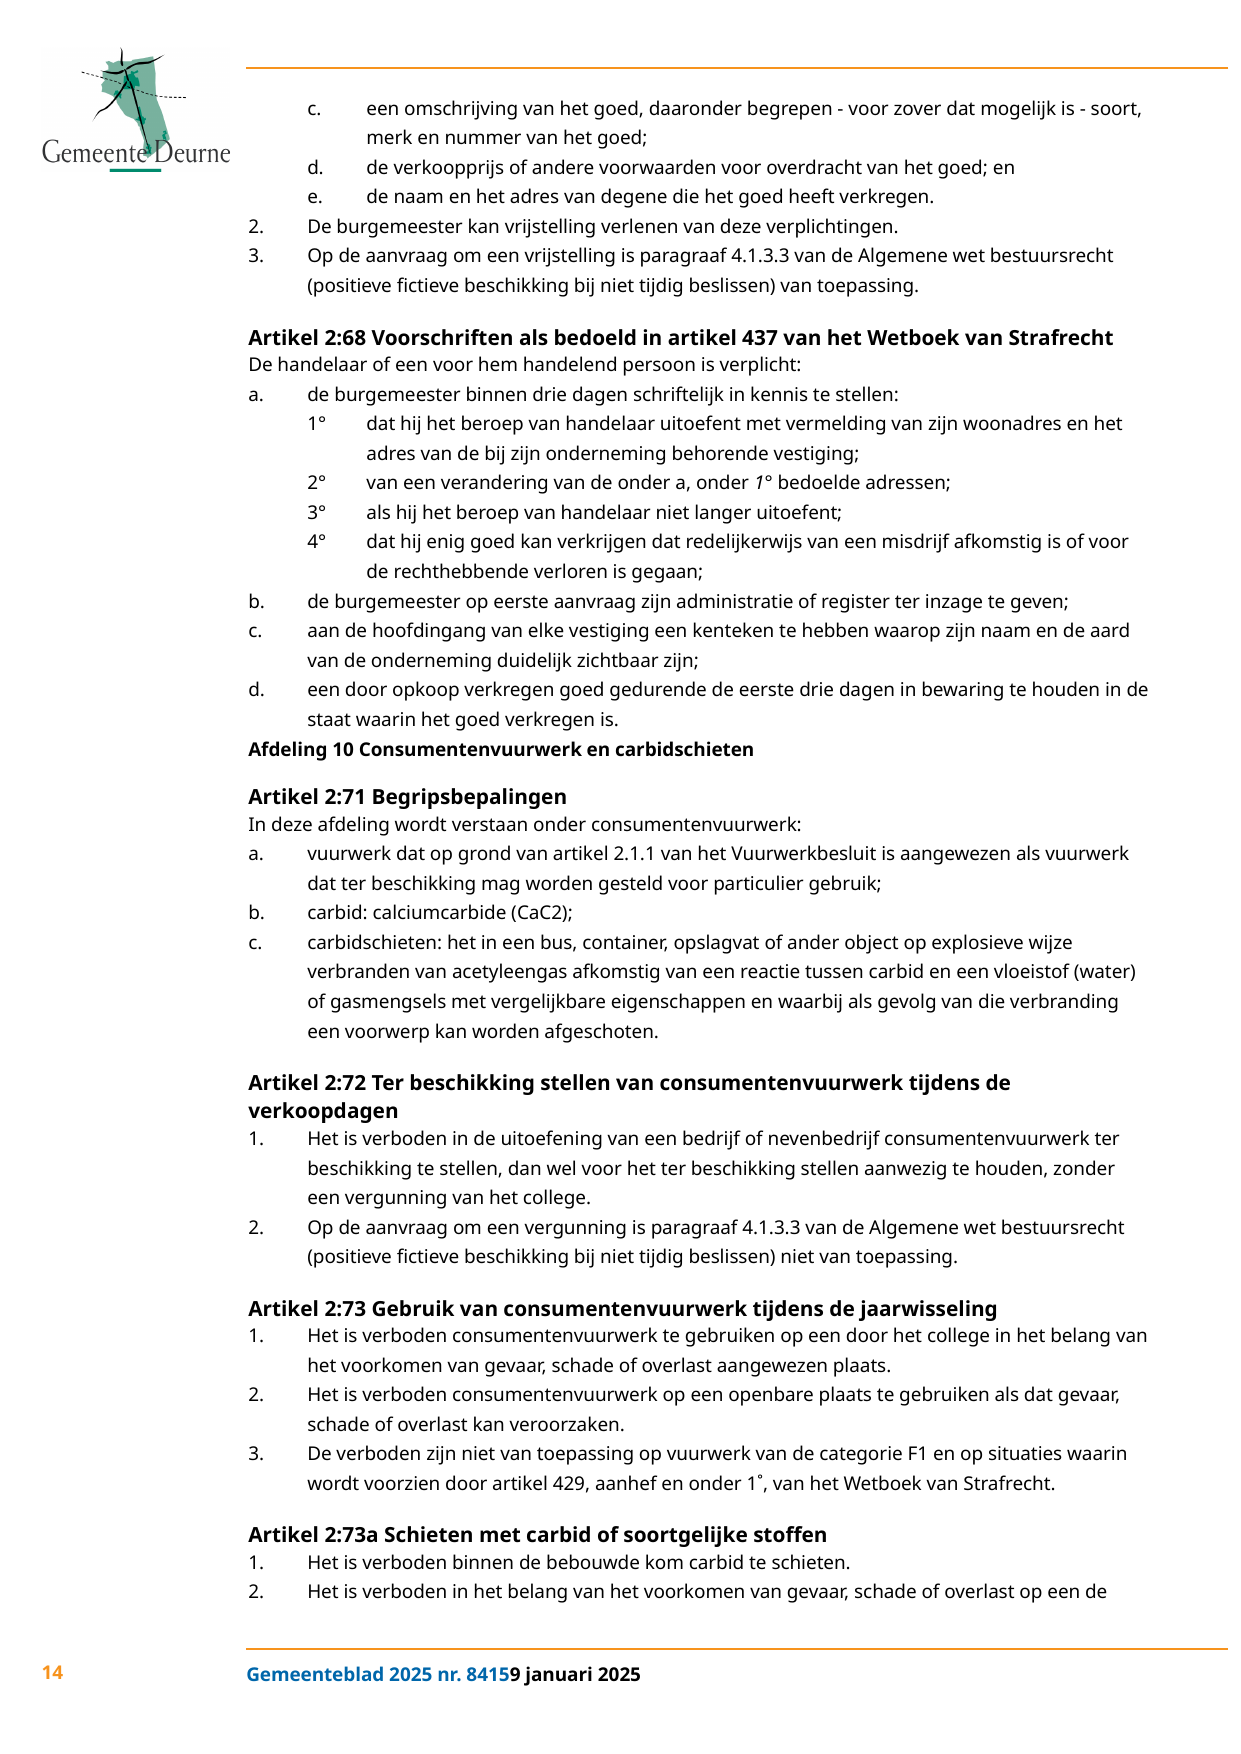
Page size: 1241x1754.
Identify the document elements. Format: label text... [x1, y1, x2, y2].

list een door opkoop verkregen goed gedurende de eerste drie dagen in bewaring te houden in de staat waarin het goed verkregen is. [248, 677, 1152, 732]
list vuurwerk dat op grond van artikel 2.1.1 van het Vuurwerkbesluit is aangewezen als vuurwerk dat ter beschikking mag worden gesteld voor particulier gebruik; [248, 840, 1152, 896]
list dat hij het beroep van handelaar uitoefent met vermelding van zijn woonadres en het adres van de bij zijn onderneming behorende vestiging; [307, 410, 1152, 466]
text Artikel 2:73 Gebruik van consumentenvuurwerk tijdens de jaarwisseling [248, 1294, 1152, 1322]
text In deze afdeling wordt verstaan onder consumentenvuurwerk: [248, 811, 1152, 836]
text De handelaar of een voor hem handelend persoon is verplicht: [248, 351, 1152, 377]
list Het is verboden binnen de bebouwde kom carbid te schieten. [248, 1549, 1152, 1575]
list als hij het beroep van handelaar niet langer uitoefent; [307, 499, 1152, 525]
list de naam en het adres van degene die het goed heeft verkregen. [307, 183, 1152, 209]
list Het is verboden consumentenvuurwerk op een openbare plaats te gebruiken als dat gevaar, schade of overlast kan veroorzaken. [248, 1381, 1152, 1437]
list De verboden zijn niet van toepassing op vuurwerk van de categorie F1 en op situaties waarin wordt voorzien door artikel 429, aanhef en onder 1˚, van het Wetboek van Strafrecht. [248, 1441, 1152, 1496]
text Afdeling 10 Consumentenvuurwerk en carbidschieten [248, 736, 1152, 761]
list Op de aanvraag om een vrijstelling is paragraaf 4.1.3.3 van de Algemene wet bestuursrecht (positieve fictieve beschikking bij niet tijdig beslissen) van toepassing. [248, 243, 1152, 298]
text Artikel 2:72 Ter beschikking stellen van consumentenvuurwerk tijdens de verkoopdagen [248, 1068, 1152, 1125]
list een omschrijving van het goed, daaronder begrepen - voor zover dat mogelijk is - soort, merk en nummer van het goed; [307, 95, 1152, 150]
list Op de aanvraag om een vergunning is paragraaf 4.1.3.3 van de Algemene wet bestuursrecht (positieve fictieve beschikking bij niet tijdig beslissen) niet van toepassing. [248, 1214, 1152, 1269]
list De burgemeester kan vrijstelling verlenen van deze verplichtingen. [248, 213, 1152, 239]
list Het is verboden in de uitoefening van een bedrijf of nevenbedrijf consumentenvuurwerk ter beschikking te stellen, dan wel voor het ter beschikking stellen aanwezig te houden, zonder een vergunning van het college. [248, 1125, 1152, 1210]
list carbid: calciumcarbide (CaC2); [248, 899, 1152, 925]
list dat hij enig goed kan verkrijgen dat redelijkerwijs van een misdrijf afkomstig is of voor de rechthebbende verloren is gegaan; [307, 529, 1152, 584]
list aan de hoofdingang van elke vestiging een kenteken te hebben waarop zijn naam en de aard van de onderneming duidelijk zichtbaar zijn; [248, 617, 1152, 673]
list van een verandering van de onder a, onder 1° bedoelde adressen; [307, 469, 1152, 495]
list de burgemeester op eerste aanvraag zijn administratie of register ter inzage te geven; [248, 588, 1152, 613]
list Het is verboden consumentenvuurwerk te gebruiken op een door het college in het belang van het voorkomen van gevaar, schade of overlast aangewezen plaats. [248, 1322, 1152, 1378]
text Artikel 2:71 Begripsbepalingen [248, 782, 1152, 811]
list de burgemeester binnen drie dagen schriftelijk in kennis te stellen: [248, 381, 1152, 406]
list Het is verboden in het belang van het voorkomen van gevaar, schade of overlast op een de [248, 1579, 1152, 1604]
text Artikel 2:68 Voorschriften als bedoeld in artikel 437 van het Wetboek van Strafrecht [248, 323, 1152, 351]
text Artikel 2:73a Schieten met carbid of soortgelijke stoffen [248, 1521, 1152, 1549]
list carbidschieten: het in een bus, container, opslagvat of ander object op explosieve wijze verbranden van acetyleengas afkomstig van een reactie tussen carbid en een vloeistof (water) of gasmengsels met vergelijkbare eigenschappen en waarbij als gevolg van die verbranding een voorwerp kan worden afgeschoten. [248, 929, 1152, 1043]
list de verkoopprijs of andere voorwaarden voor overdracht van het goed; en [307, 154, 1152, 180]
picture [41, 47, 231, 172]
